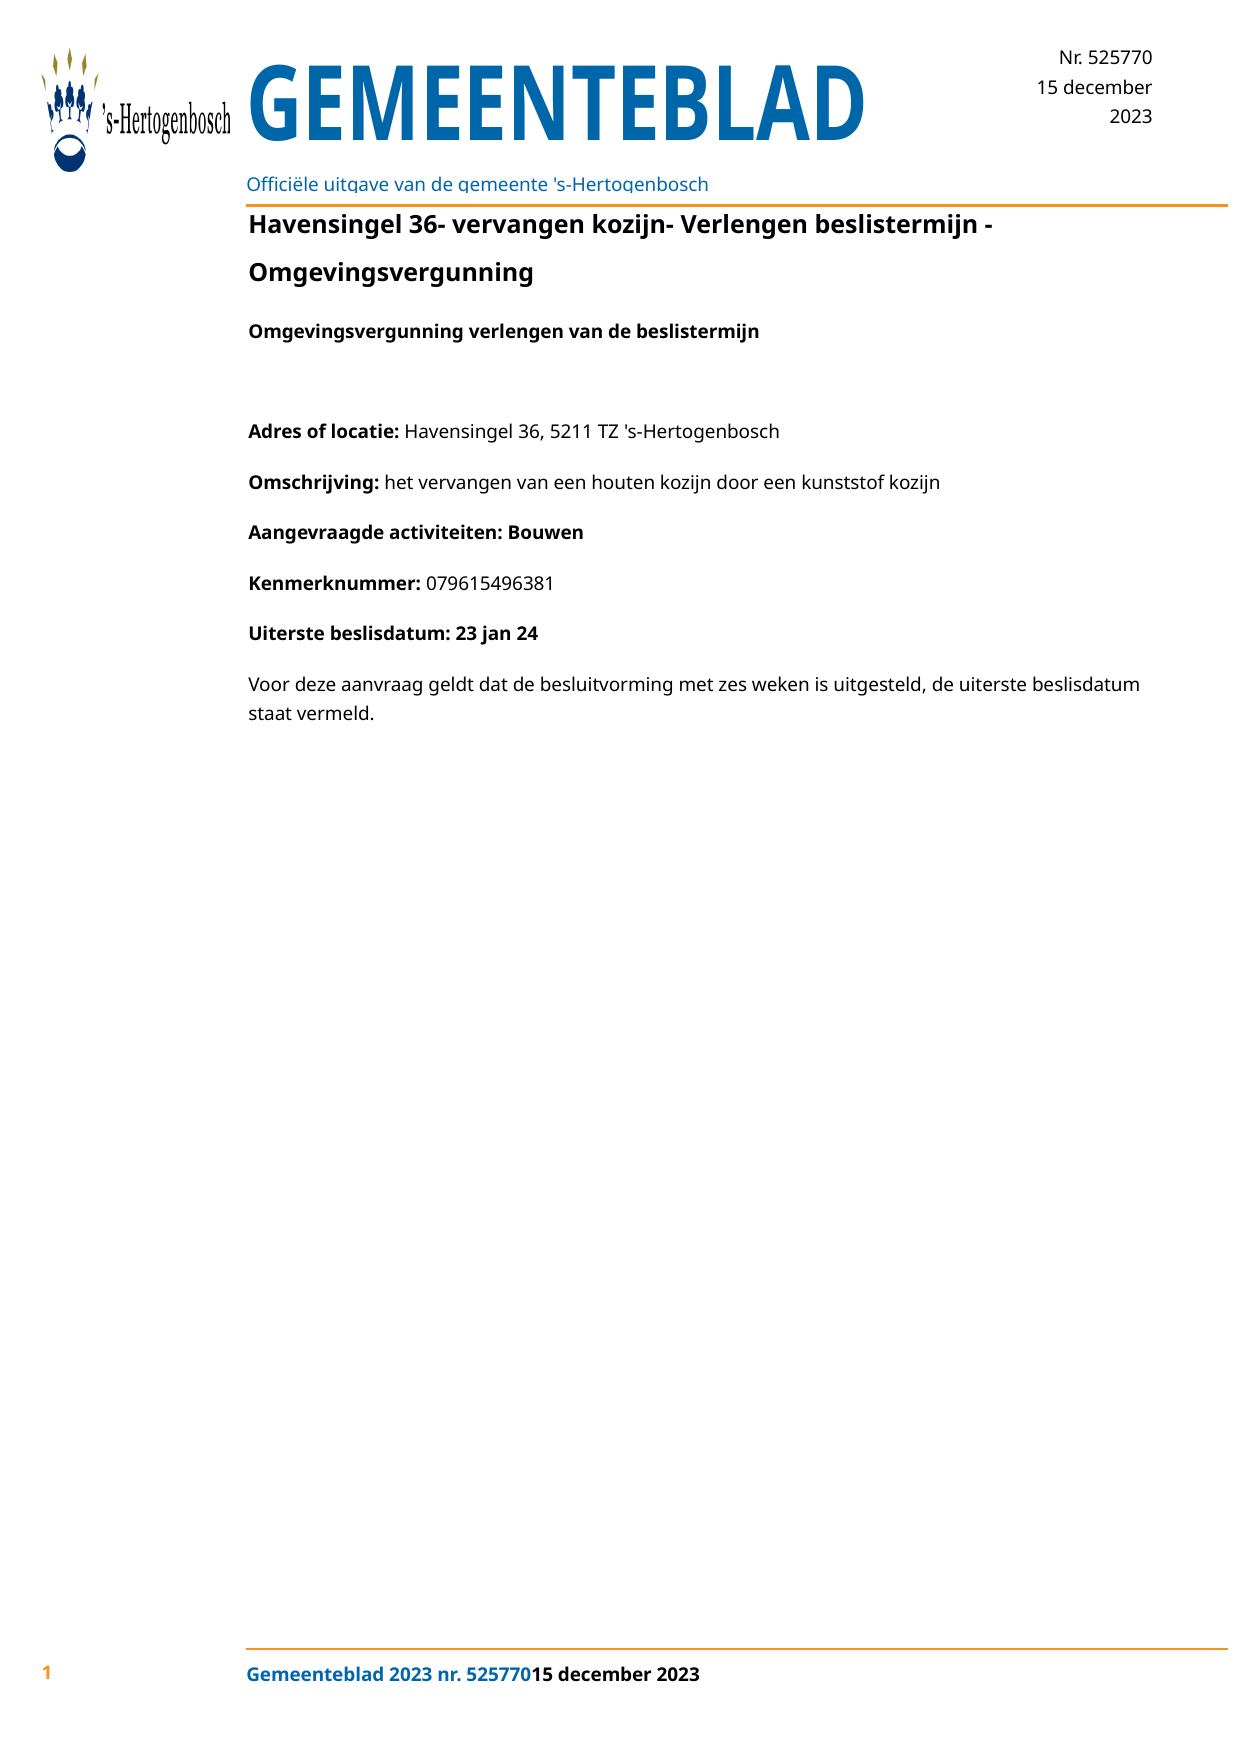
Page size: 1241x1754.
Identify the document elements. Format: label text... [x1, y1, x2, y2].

text Omschrijving: het vervangen van een houten kozijn door een kunststof kozijn [248, 469, 1152, 495]
text Aangevraagde activiteiten: Bouwen [248, 519, 1152, 545]
text Voor deze aanvraag geldt dat de besluitvorming met zes weken is uitgesteld, de uiterste beslisdatum staat vermeld. [248, 671, 1152, 726]
text Adres of locatie: Havensingel 36, 5211 TZ 's-Hertogenbosch [248, 419, 1152, 444]
text Havensingel 36- vervangen kozijn- Verlengen beslistermijn -Omgevingsvergunning [248, 207, 1152, 288]
text Kenmerknummer: 079615496381 [248, 570, 1152, 596]
picture [41, 47, 231, 172]
text Uiterste beslisdatum: 23 jan 24 [248, 620, 1152, 646]
text Omgevingsvergunning verlengen van de beslistermijn [248, 318, 1152, 344]
